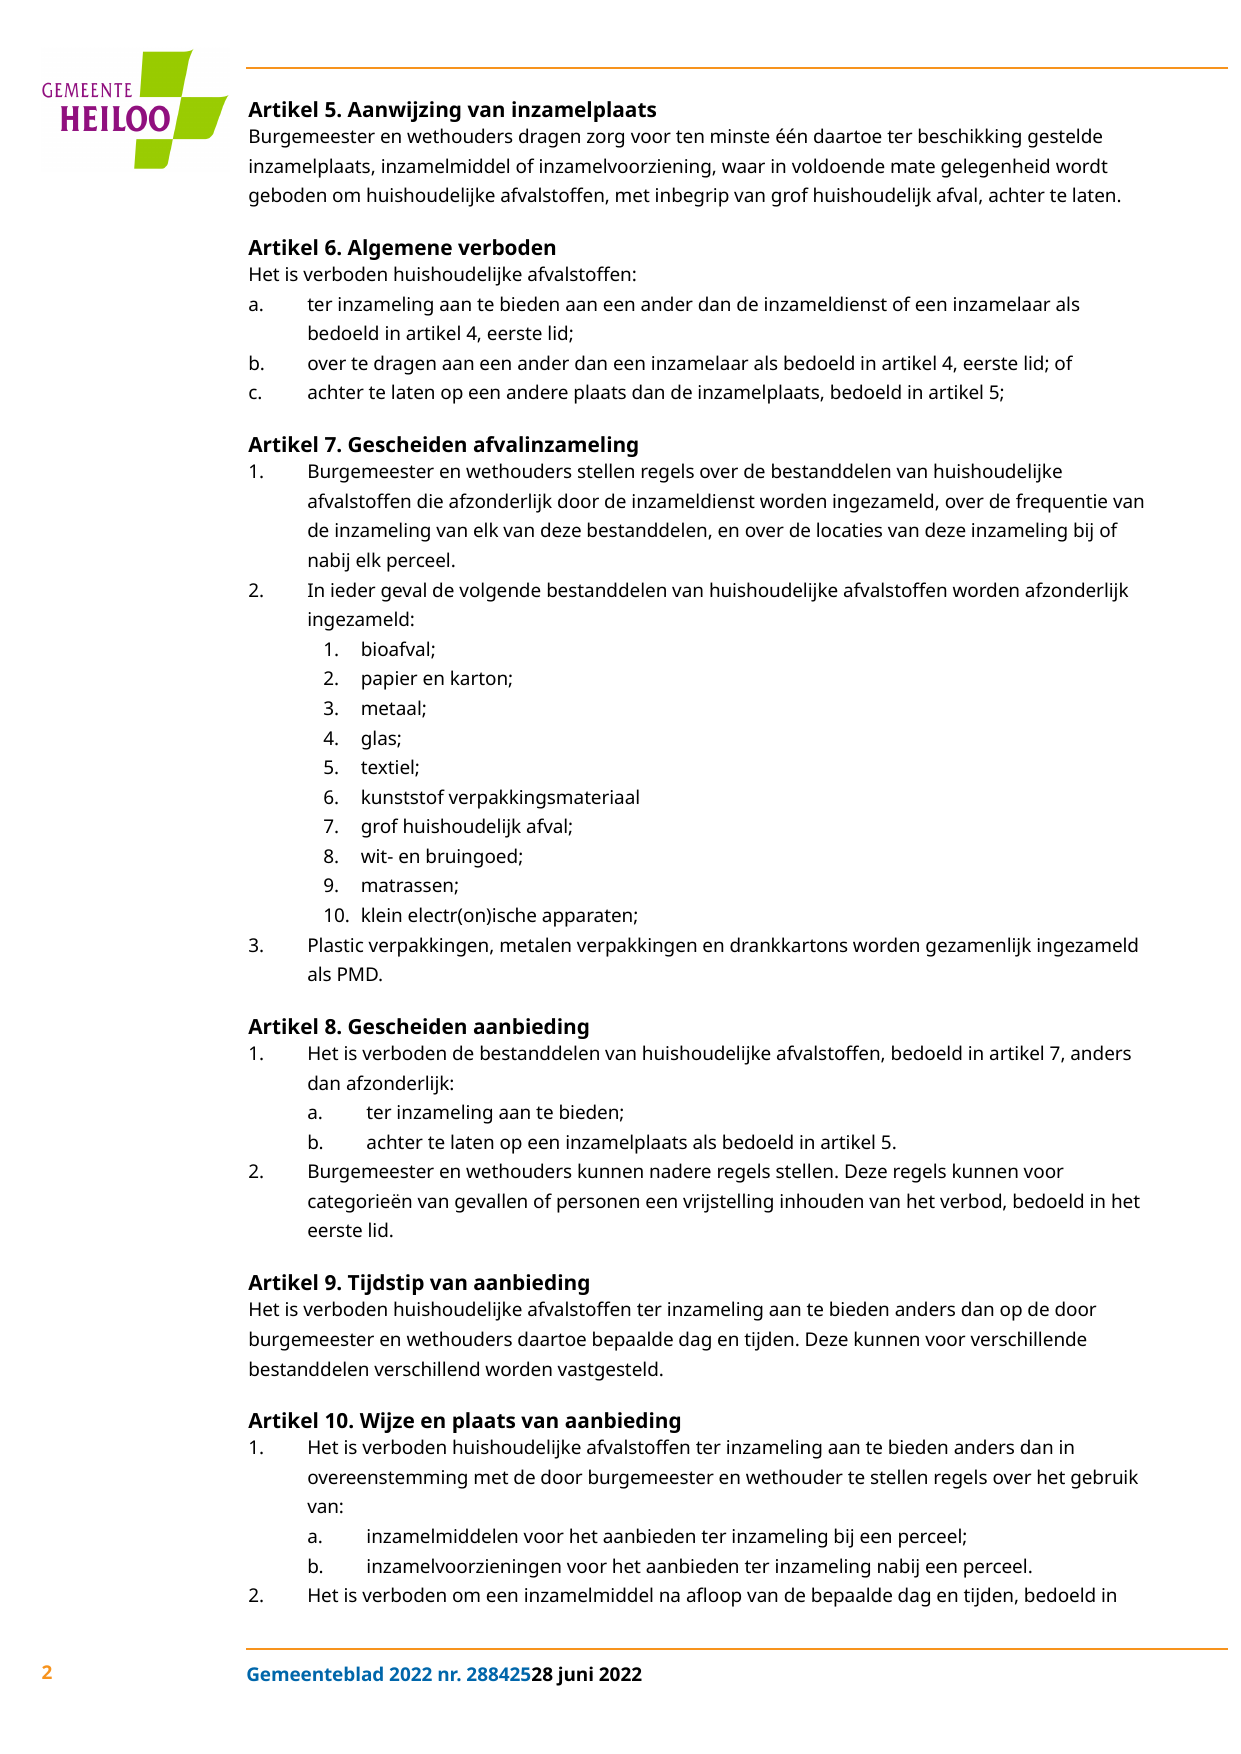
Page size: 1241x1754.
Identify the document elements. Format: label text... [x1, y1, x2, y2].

list kunststof verpakkingsmateriaal [323, 784, 1152, 809]
list inzamelmiddelen voor het aanbieden ter inzameling bij een perceel; [307, 1523, 1152, 1549]
list In ieder geval de volgende bestanddelen van huishoudelijke afvalstoffen worden afzonderlijk ingezameld: [248, 577, 1152, 632]
text Burgemeester en wethouders dragen zorg voor ten minste één daartoe ter beschikking gestelde inzamelplaats, inzamelmiddel of inzamelvoorziening, waar in voldoende mate gelegenheid wordt geboden om huishoudelijke afvalstoffen, met inbegrip van grof huishoudelijk afval, achter te laten. [248, 123, 1152, 208]
list Het is verboden om een inzamelmiddel na afloop van de bepaalde dag en tijden, bedoeld in [248, 1582, 1152, 1608]
picture [41, 47, 231, 172]
list klein electr(on)ische apparaten; [323, 902, 1152, 928]
list metaal; [323, 695, 1152, 721]
list papier en karton; [323, 666, 1152, 691]
list ter inzameling aan te bieden aan een ander dan de inzameldienst of een inzamelaar als bedoeld in artikel 4, eerste lid; [248, 291, 1152, 346]
list over te dragen aan een ander dan een inzamelaar als bedoeld in artikel 4, eerste lid; of [248, 350, 1152, 376]
list bioafval; [323, 636, 1152, 662]
list grof huishoudelijk afval; [323, 813, 1152, 839]
list wit- en bruingoed; [323, 843, 1152, 869]
text Artikel 8. Gescheiden aanbieding [248, 1012, 1152, 1040]
text Het is verboden huishoudelijke afvalstoffen ter inzameling aan te bieden anders dan op de door burgemeester en wethouders daartoe bepaalde dag en tijden. Deze kunnen voor verschillende bestanddelen verschillend worden vastgesteld. [248, 1297, 1152, 1381]
list Burgemeester en wethouders stellen regels over de bestanddelen van huishoudelijke afvalstoffen die afzonderlijk door de inzameldienst worden ingezameld, over de frequentie van de inzameling van elk van deze bestanddelen, en over de locaties van deze inzameling bij of nabij elk perceel. [248, 458, 1152, 573]
text Artikel 9. Tijdstip van aanbieding [248, 1268, 1152, 1297]
text Het is verboden huishoudelijke afvalstoffen: [248, 261, 1152, 287]
text Artikel 7. Gescheiden afvalinzameling [248, 430, 1152, 458]
text Artikel 5. Aanwijzing van inzamelplaats [248, 95, 1152, 123]
list Het is verboden huishoudelijke afvalstoffen ter inzameling aan te bieden anders dan in overeenstemming met de door burgemeester en wethouder te stellen regels over het gebruik van: [248, 1434, 1152, 1519]
text Artikel 6. Algemene verboden [248, 233, 1152, 261]
list Plastic verpakkingen, metalen verpakkingen en drankkartons worden gezamenlijk ingezameld als PMD. [248, 932, 1152, 987]
list ter inzameling aan te bieden; [307, 1099, 1152, 1125]
list textiel; [323, 754, 1152, 780]
text Artikel 10. Wijze en plaats van aanbieding [248, 1406, 1152, 1434]
list glas; [323, 725, 1152, 750]
list inzamelvoorzieningen voor het aanbieden ter inzameling nabij een perceel. [307, 1553, 1152, 1579]
list achter te laten op een andere plaats dan de inzamelplaats, bedoeld in artikel 5; [248, 379, 1152, 405]
list Het is verboden de bestanddelen van huishoudelijke afvalstoffen, bedoeld in artikel 7, anders dan afzonderlijk: [248, 1040, 1152, 1096]
list matrassen; [323, 873, 1152, 898]
list achter te laten op een inzamelplaats als bedoeld in artikel 5. [307, 1129, 1152, 1155]
list Burgemeester en wethouders kunnen nadere regels stellen. Deze regels kunnen voor categorieën van gevallen of personen een vrijstelling inhouden van het verbod, bedoeld in het eerste lid. [248, 1158, 1152, 1243]
